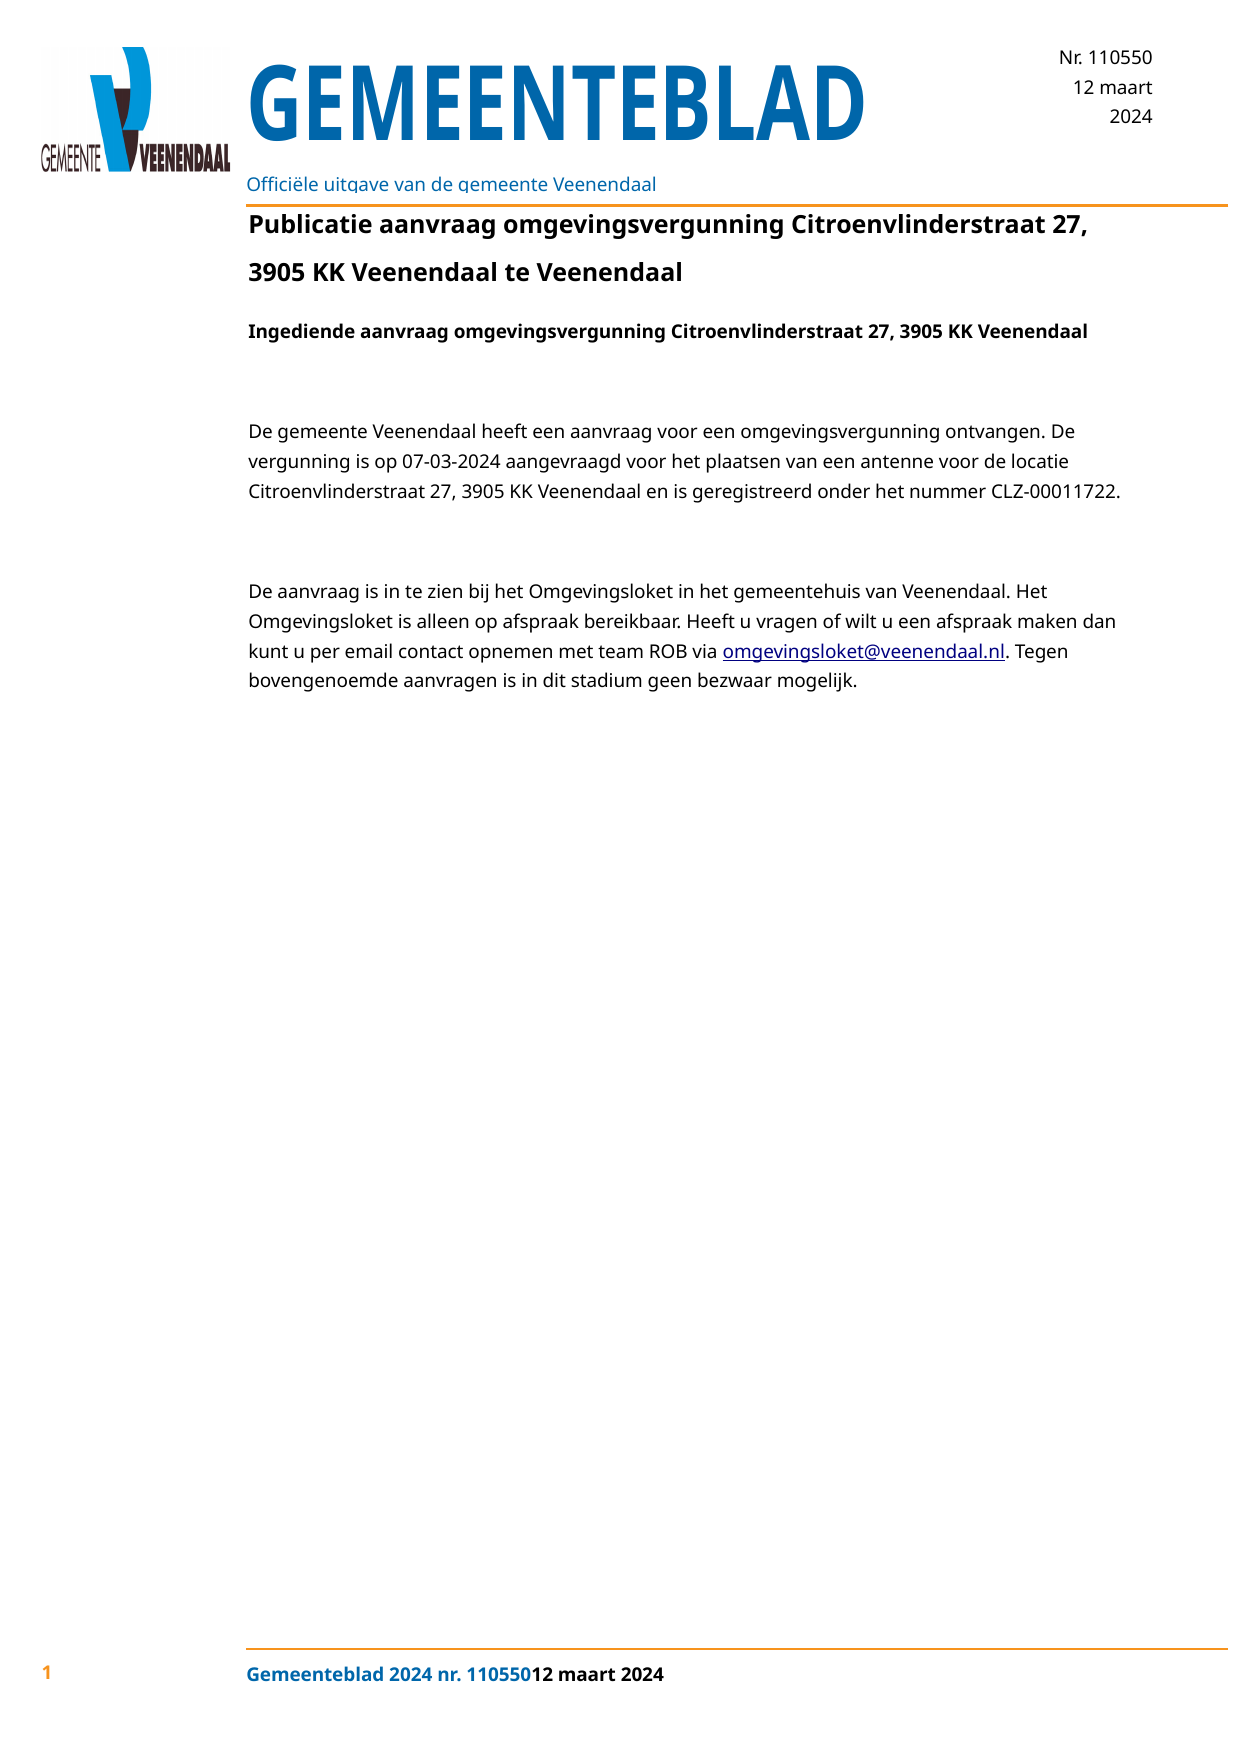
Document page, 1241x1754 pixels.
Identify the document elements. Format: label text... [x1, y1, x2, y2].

picture [123, 47, 231, 172]
text Publicatie aanvraag omgevingsvergunning Citroenvlinderstraat 27, 3905 KK Veenendaal te Veenendaal [248, 207, 1152, 288]
picture [41, 47, 130, 172]
text De aanvraag is in te zien bij het Omgevingsloket in het gemeentehuis van Veenendaal. Het Omgevingsloket is alleen op afspraak bereikbaar. Heeft u vragen of wilt u een afspraak maken dan kunt u per email contact opnemen met team ROB via omgevingsloket@veenendaal.nl. Tegen bovengenoemde aanvragen is in dit stadium geen bezwaar mogelijk. [248, 579, 1152, 693]
text De gemeente Veenendaal heeft een aanvraag voor een omgevingsvergunning ontvangen. De vergunning is op 07-03-2024 aangevraagd voor het plaatsen van een antenne voor de locatie Citroenvlinderstraat 27, 3905 KK Veenendaal en is geregistreerd onder het nummer CLZ-00011722. [248, 419, 1152, 504]
text Ingediende aanvraag omgevingsvergunning Citroenvlinderstraat 27, 3905 KK Veenendaal [248, 318, 1152, 344]
